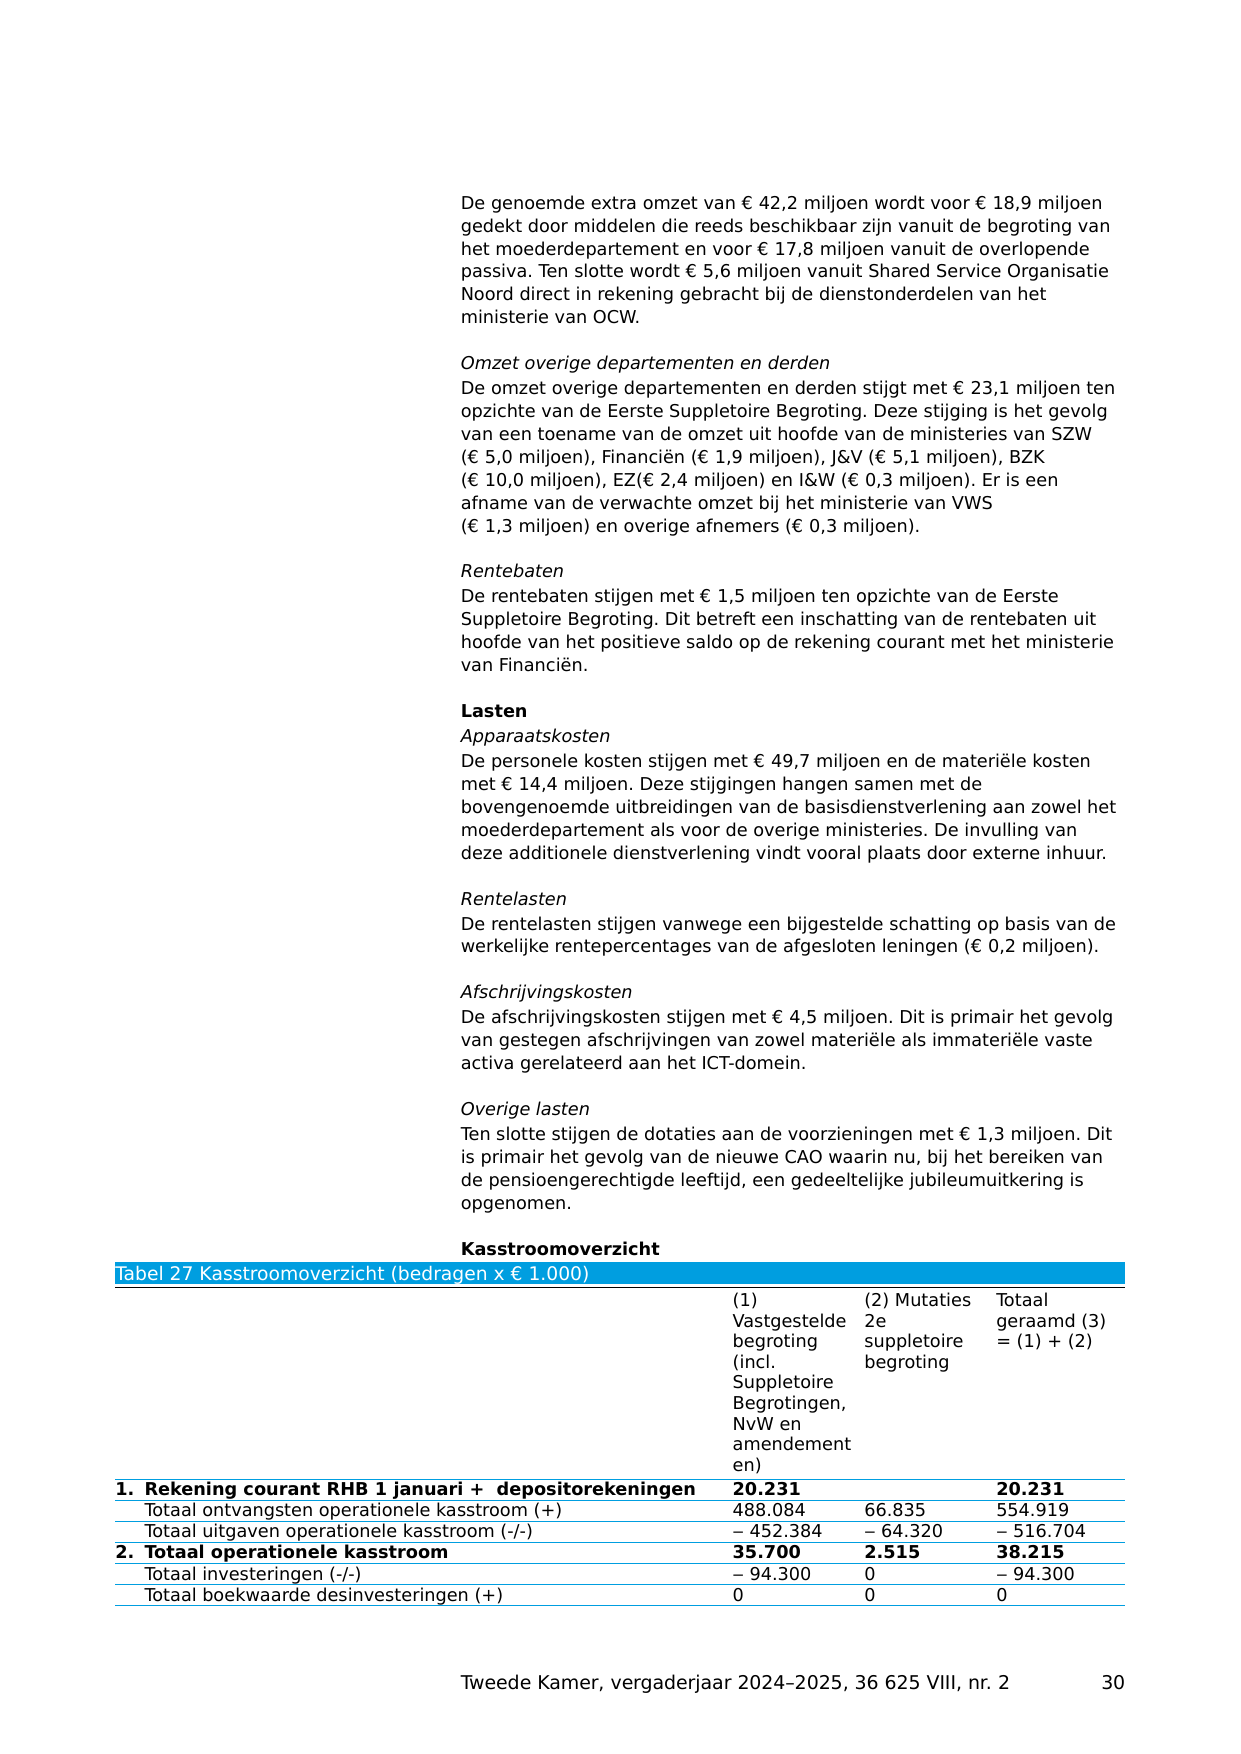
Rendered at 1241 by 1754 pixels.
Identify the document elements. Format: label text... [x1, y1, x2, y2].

table_cell 35.700 [730, 1543, 861, 1563]
text De genoemde extra omzet van € 42,2 miljoen wordt voor € 18,9 miljoen gedekt door middelen die reeds beschikbaar zijn vanuit de begroting van het moederdepartement en voor € 17,8 miljoen vanuit de overlopende passiva. Ten slotte wordt € 5,6 miljoen vanuit Shared Service Organisatie Noord direct in rekening gebracht bij de dienstonderdelen van het ministerie van OCW. [461, 191, 1125, 328]
table_cell 0 [861, 1564, 993, 1584]
table_cell Rekening courant RHB 1 januari + depositorekeningen [141, 1480, 729, 1500]
text Omzet overige departementen en derden [461, 351, 1125, 374]
table_cell 38.215 [993, 1543, 1125, 1563]
table_cell 0 [730, 1585, 861, 1605]
text Rentebaten [461, 559, 1125, 582]
table_cell [115, 1564, 141, 1584]
text De afschrijvingskosten stijgen met € 4,5 miljoen. Dit is primair het gevolg van gestegen afschrijvingen van zowel materiële als immateriële vaste activa gerelateerd aan het ICT-domein. [461, 1005, 1125, 1074]
table_cell ‒ 94.300 [730, 1564, 861, 1584]
table_cell 20.231 [993, 1480, 1125, 1500]
table_cell 66.835 [861, 1501, 993, 1521]
table_cell [115, 1501, 141, 1521]
table_cell 554.919 [993, 1501, 1125, 1521]
table_cell 1. [115, 1480, 141, 1500]
text De omzet overige departementen en derden stijgt met € 23,1 miljoen ten opzichte van de Eerste Suppletoire Begroting. Deze stijging is het gevolg van een toename van de omzet uit hoofde van de ministeries van SZW (€ 5,0 miljoen), Financiën (€ 1,9 miljoen), J&V (€ 5,1 miljoen), BZK (€ 10,0 miljoen), EZ(€ 2,4 miljoen) en I&W (€ 0,3 miljoen). Er is een afname van de verwachte omzet bij het ministerie van VWS (€ 1,3 miljoen) en overige afnemers (€ 0,3 miljoen). [461, 376, 1125, 537]
text De rentelasten stijgen vanwege een bijgestelde schatting op basis van de werkelijke rentepercentages van de afgesloten leningen (€ 0,2 miljoen). [461, 912, 1125, 957]
table_cell 488.084 [730, 1501, 861, 1521]
table_cell [861, 1480, 993, 1500]
table_cell ‒ 452.384 [730, 1522, 861, 1542]
text Lasten [461, 699, 1125, 722]
table_cell 2. [115, 1543, 141, 1563]
table_cell [141, 1288, 729, 1478]
text Apparaatskosten [461, 724, 1125, 747]
table_cell Totaal operationele kasstroom [141, 1543, 729, 1563]
table_cell Totaal investeringen (-/-) [141, 1564, 729, 1584]
table_cell Totaal uitgaven operationele kasstroom (-/-) [141, 1522, 729, 1542]
text Ten slotte stijgen de dotaties aan de voorzieningen met € 1,3 miljoen. Dit is primair het gevolg van de nieuwe CAO waarin nu, bij het bereiken van de pensioengerechtigde leeftijd, een gedeeltelijke jubileumuitkering is opgenomen. [461, 1122, 1125, 1214]
table_cell (1) Vastgestelde begroting (incl. Suppletoire Begrotingen, NvW en amendementen) [730, 1288, 861, 1478]
table_cell (2) Mutaties 2e suppletoire begroting [861, 1288, 993, 1478]
table_cell 20.231 [730, 1480, 861, 1500]
text Overige lasten [461, 1097, 1125, 1120]
table_cell Totaal boekwaarde desinvesteringen (+) [141, 1585, 729, 1605]
table_cell ‒ 516.704 [993, 1522, 1125, 1542]
text Kasstroomoverzicht [461, 1237, 1125, 1259]
text De personele kosten stijgen met € 49,7 miljoen en de materiële kosten met € 14,4 miljoen. Deze stijgingen hangen samen met de bovengenoemde uitbreidingen van de basisdienstverlening aan zowel het moederdepartement als voor de overige ministeries. De invulling van deze additionele dienstverlening vindt vooral plaats door externe inhuur. [461, 749, 1125, 864]
table_cell 0 [861, 1585, 993, 1605]
table_cell ‒ 94.300 [993, 1564, 1125, 1584]
table_cell 0 [993, 1585, 1125, 1605]
text Rentelasten [461, 887, 1125, 909]
text De rentebaten stijgen met € 1,5 miljoen ten opzichte van de Eerste Suppletoire Begroting. Dit betreft een inschatting van de rentebaten uit hoofde van het positieve saldo op de rekening courant met het ministerie van Financiën. [461, 584, 1125, 676]
table_cell 2.515 [861, 1543, 993, 1563]
table_cell [115, 1288, 141, 1478]
text Afschrijvingskosten [461, 980, 1125, 1003]
table_cell Totaal ontvangsten operationele kasstroom (+) [141, 1501, 729, 1521]
table_cell [115, 1585, 141, 1605]
table_cell [115, 1522, 141, 1542]
table_cell ‒ 64.320 [861, 1522, 993, 1542]
table_cell Totaal geraamd (3) = (1) + (2) [993, 1288, 1125, 1478]
